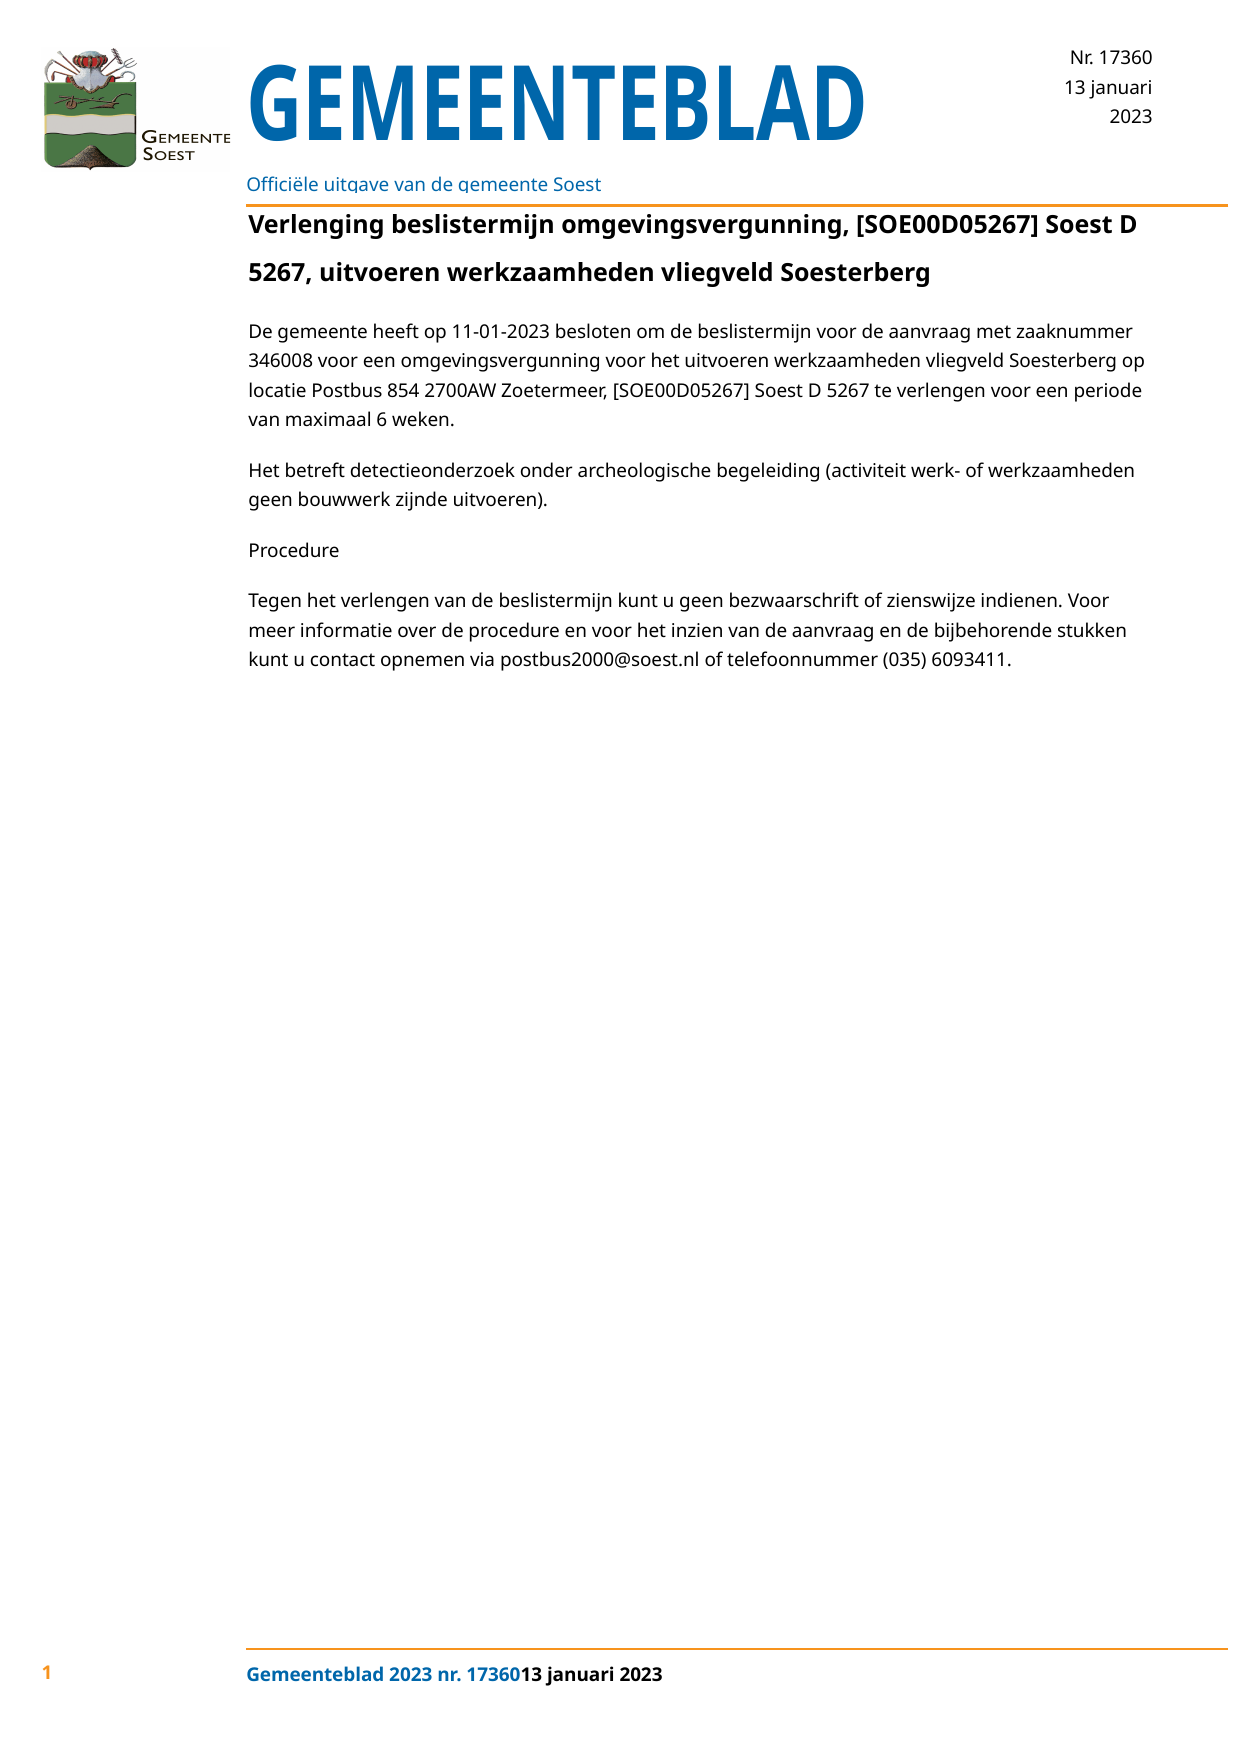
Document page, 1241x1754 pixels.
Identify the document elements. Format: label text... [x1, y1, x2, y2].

text Verlenging beslistermijn omgevingsvergunning, [SOE00D05267] Soest D 5267, uitvoeren werkzaamheden vliegveld Soesterberg [248, 207, 1152, 288]
text Tegen het verlengen van de beslistermijn kunt u geen bezwaarschrift of zienswijze indienen. Voor meer informatie over de procedure en voor het inzien van de aanvraag en de bijbehorende stukken kunt u contact opnemen via postbus2000@soest.nl of telefoonnummer (035) 6093411. [248, 587, 1152, 672]
picture [41, 47, 231, 172]
text Procedure [248, 537, 1152, 563]
text Het betreft detectieonderzoek onder archeologische begeleiding (activiteit werk- of werkzaamheden geen bouwwerk zijnde uitvoeren). [248, 457, 1152, 512]
text De gemeente heeft op 11-01-2023 besloten om de beslistermijn voor de aanvraag met zaaknummer 346008 voor een omgevingsvergunning voor het uitvoeren werkzaamheden vliegveld Soesterberg op locatie Postbus 854 2700AW Zoetermeer, [SOE00D05267] Soest D 5267 te verlengen voor een periode van maximaal 6 weken. [248, 318, 1152, 432]
